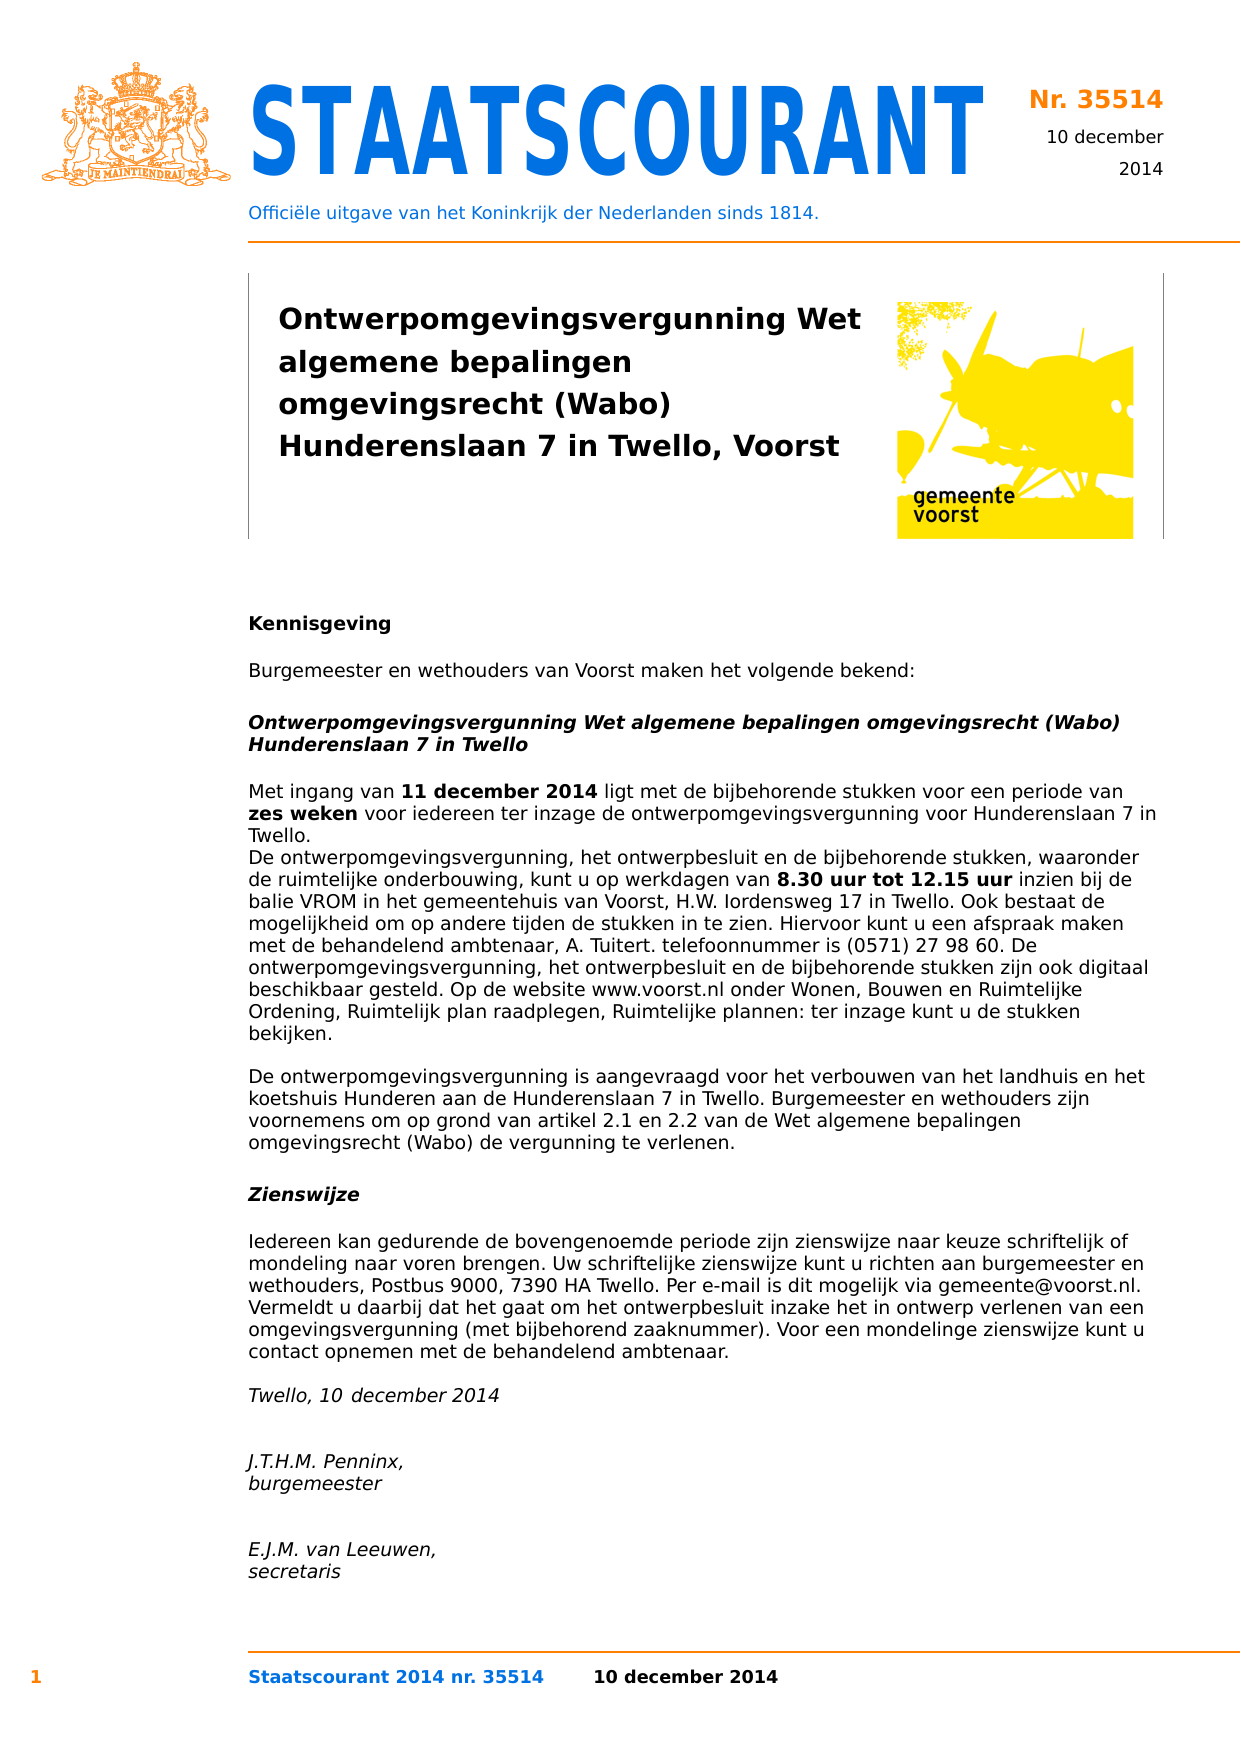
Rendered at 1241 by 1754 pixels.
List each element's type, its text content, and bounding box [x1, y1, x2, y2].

text E.J.M. van Leeuwen, secretaris [248, 1517, 1163, 1583]
subtitle Zienswijze [248, 1184, 1163, 1206]
subtitle Ontwerpomgevingsvergunning Wet algemene bepalingen omgevingsrecht (Wabo) Hunderenslaan 7 in Twello, Voorst [249, 273, 1163, 539]
text De ontwerpomgevingsvergunning is aangevraagd voor het verbouwen van het landhuis en het koetshuis Hunderen aan de Hunderenslaan 7 in Twello. Burgemeester en wethouders zijn voornemens om op grond van artikel 2.1 en 2.2 van de Wet algemene bepalingen omgevingsrecht (Wabo) de vergunning te verlenen. [248, 1066, 1163, 1154]
picture [41, 62, 231, 186]
table_cell 2014 [998, 153, 1240, 203]
subtitle Kennisgeving [248, 613, 1163, 635]
text De ontwerpomgevingsvergunning, het ontwerpbesluit en de bijbehorende stukken, waaronder de ruimtelijke onderbouwing, kunt u op werkdagen van 8.30 uur tot 12.15 uur inzien bij de balie VROM in het gemeentehuis van Voorst, H.W. Iordensweg 17 in Twello. Ook bestaat de mogelijkheid om op andere tijden de stukken in te zien. Hiervoor kunt u een afspraak maken met de behandelend ambtenaar, A. Tuitert. telefoonnummer is (0571) 27 98 60. De ontwerpomgevingsvergunning, het ontwerpbesluit en de bijbehorende stukken zijn ook digitaal beschikbaar gesteld. Op de website www.voorst.nl onder Wonen, Bouwen en Ruimtelijke Ordening, Ruimtelijk plan raadplegen, Ruimtelijke plannen: ter inzage kunt u de stukken bekijken. [248, 847, 1163, 1044]
table_cell Officiële uitgave van het Koninkrijk der Nederlanden sinds 1814. [248, 203, 1240, 241]
table_header Nr. 35514 [998, 62, 1240, 121]
picture [897, 302, 1134, 539]
table_header STAATSCOURANT [248, 62, 998, 203]
text Met ingang van 11 december 2014 ligt met de bijbehorende stukken voor een periode van zes weken voor iedereen ter inzage de ontwerpomgevingsvergunning voor Hunderenslaan 7 in Twello. [248, 781, 1163, 847]
table_header [25, 62, 248, 241]
text Twello, 10 december 2014 [248, 1385, 1163, 1407]
table_cell 10 december [998, 121, 1240, 153]
text Burgemeester en wethouders van Voorst maken het volgende bekend: [248, 660, 1163, 682]
text Iedereen kan gedurende de bovengenoemde periode zijn zienswijze naar keuze schriftelijk of mondeling naar voren brengen. Uw schriftelijke zienswijze kunt u richten aan burgemeester en wethouders, Postbus 9000, 7390 HA Twello. Per e-mail is dit mogelijk via gemeente@voorst.nl. Vermeldt u daarbij dat het gaat om het ontwerpbesluit inzake het in ontwerp verlenen van een omgevingsvergunning (met bijbehorend zaaknummer). Voor een mondelinge zienswijze kunt u contact opnemen met de behandelend ambtenaar. [248, 1231, 1163, 1363]
subtitle Ontwerpomgevingsvergunning Wet algemene bepalingen omgevingsrecht (Wabo) Hunderenslaan 7 in Twello [248, 712, 1163, 756]
text J.T.H.M. Penninx, burgemeester [248, 1429, 1163, 1495]
